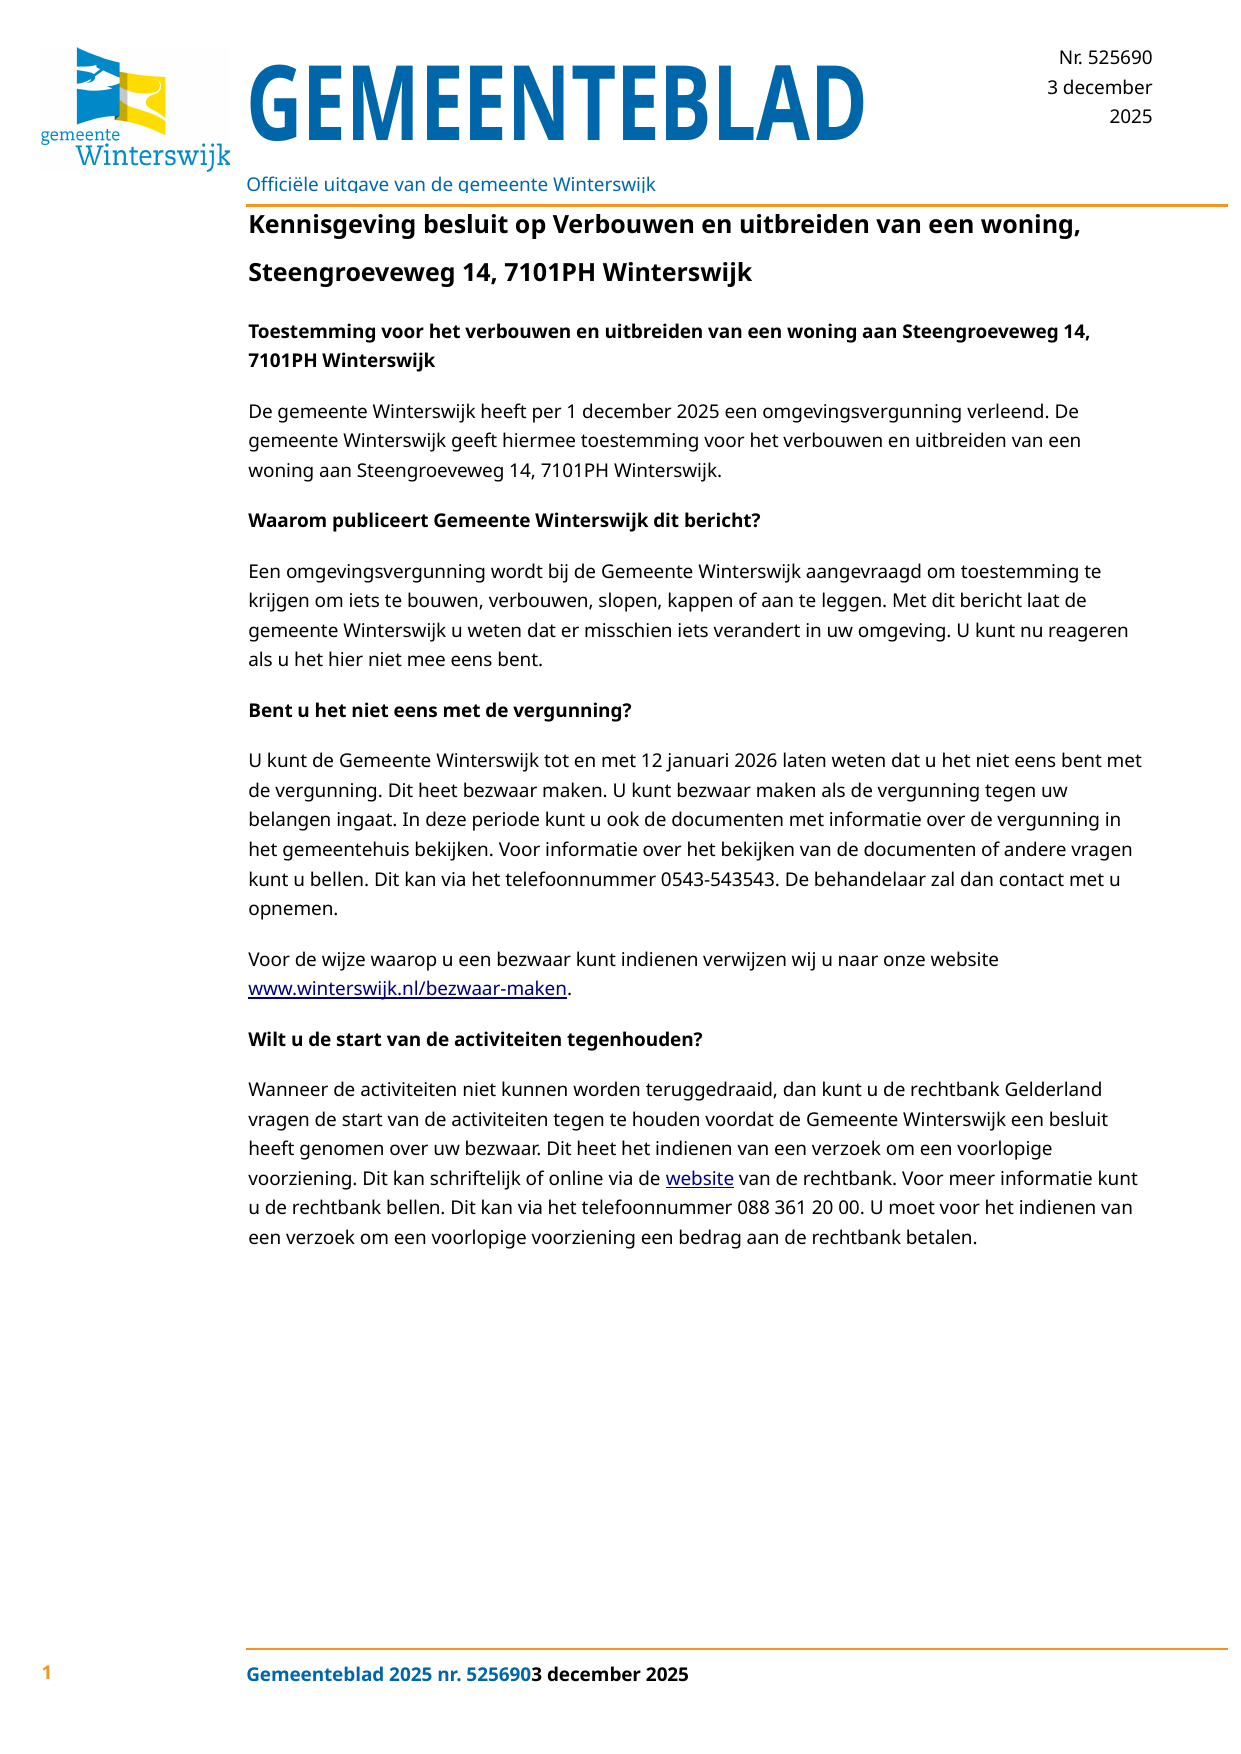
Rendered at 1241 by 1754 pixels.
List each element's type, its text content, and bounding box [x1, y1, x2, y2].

text U kunt de Gemeente Winterswijk tot en met 12 januari 2026 laten weten dat u het niet eens bent met de vergunning. Dit heet bezwaar maken. U kunt bezwaar maken als de vergunning tegen uw belangen ingaat. In deze periode kunt u ook de documenten met informatie over de vergunning in het gemeentehuis bekijken. Voor informatie over het bekijken van de documenten of andere vragen kunt u bellen. Dit kan via het telefoonnummer 0543-543543. De behandelaar zal dan contact met u opnemen. [248, 747, 1152, 921]
picture [41, 47, 231, 172]
picture [225, 153, 231, 162]
text Voor de wijze waarop u een bezwaar kunt indienen verwijzen wij u naar onze website www.winterswijk.nl/bezwaar-maken. [248, 946, 1152, 1001]
text Wanneer de activiteiten niet kunnen worden teruggedraaid, dan kunt u de rechtbank Gelderland vragen de start van de activiteiten tegen te houden voordat de Gemeente Winterswijk een besluit heeft genomen over uw bezwaar. Dit heet het indienen van een verzoek om een voorlopige voorziening. Dit kan schriftelijk of online via de website van de rechtbank. Voor meer informatie kunt u de rechtbank bellen. Dit kan via het telefoonnummer 088 361 20 00. U moet voor het indienen van een verzoek om een voorlopige voorziening een bedrag aan de rechtbank betalen. [248, 1076, 1152, 1250]
text Een omgevingsvergunning wordt bij de Gemeente Winterswijk aangevraagd om toestemming te krijgen om iets te bouwen, verbouwen, slopen, kappen of aan te leggen. Met dit bericht laat de gemeente Winterswijk u weten dat er misschien iets verandert in uw omgeving. U kunt nu reageren als u het hier niet mee eens bent. [248, 558, 1152, 672]
text Waarom publiceert Gemeente Winterswijk dit bericht? [248, 507, 1152, 533]
text De gemeente Winterswijk heeft per 1 december 2025 een omgevingsvergunning verleend. De gemeente Winterswijk geeft hiermee toestemming voor het verbouwen en uitbreiden van een woning aan Steengroeveweg 14, 7101PH Winterswijk. [248, 398, 1152, 483]
text Kennisgeving besluit op Verbouwen en uitbreiden van een woning, Steengroeveweg 14, 7101PH Winterswijk [248, 207, 1152, 288]
text Toestemming voor het verbouwen en uitbreiden van een woning aan Steengroeveweg 14, 7101PH Winterswijk [248, 318, 1152, 373]
text Bent u het niet eens met de vergunning? [248, 697, 1152, 723]
text Wilt u de start van de activiteiten tegenhouden? [248, 1026, 1152, 1052]
